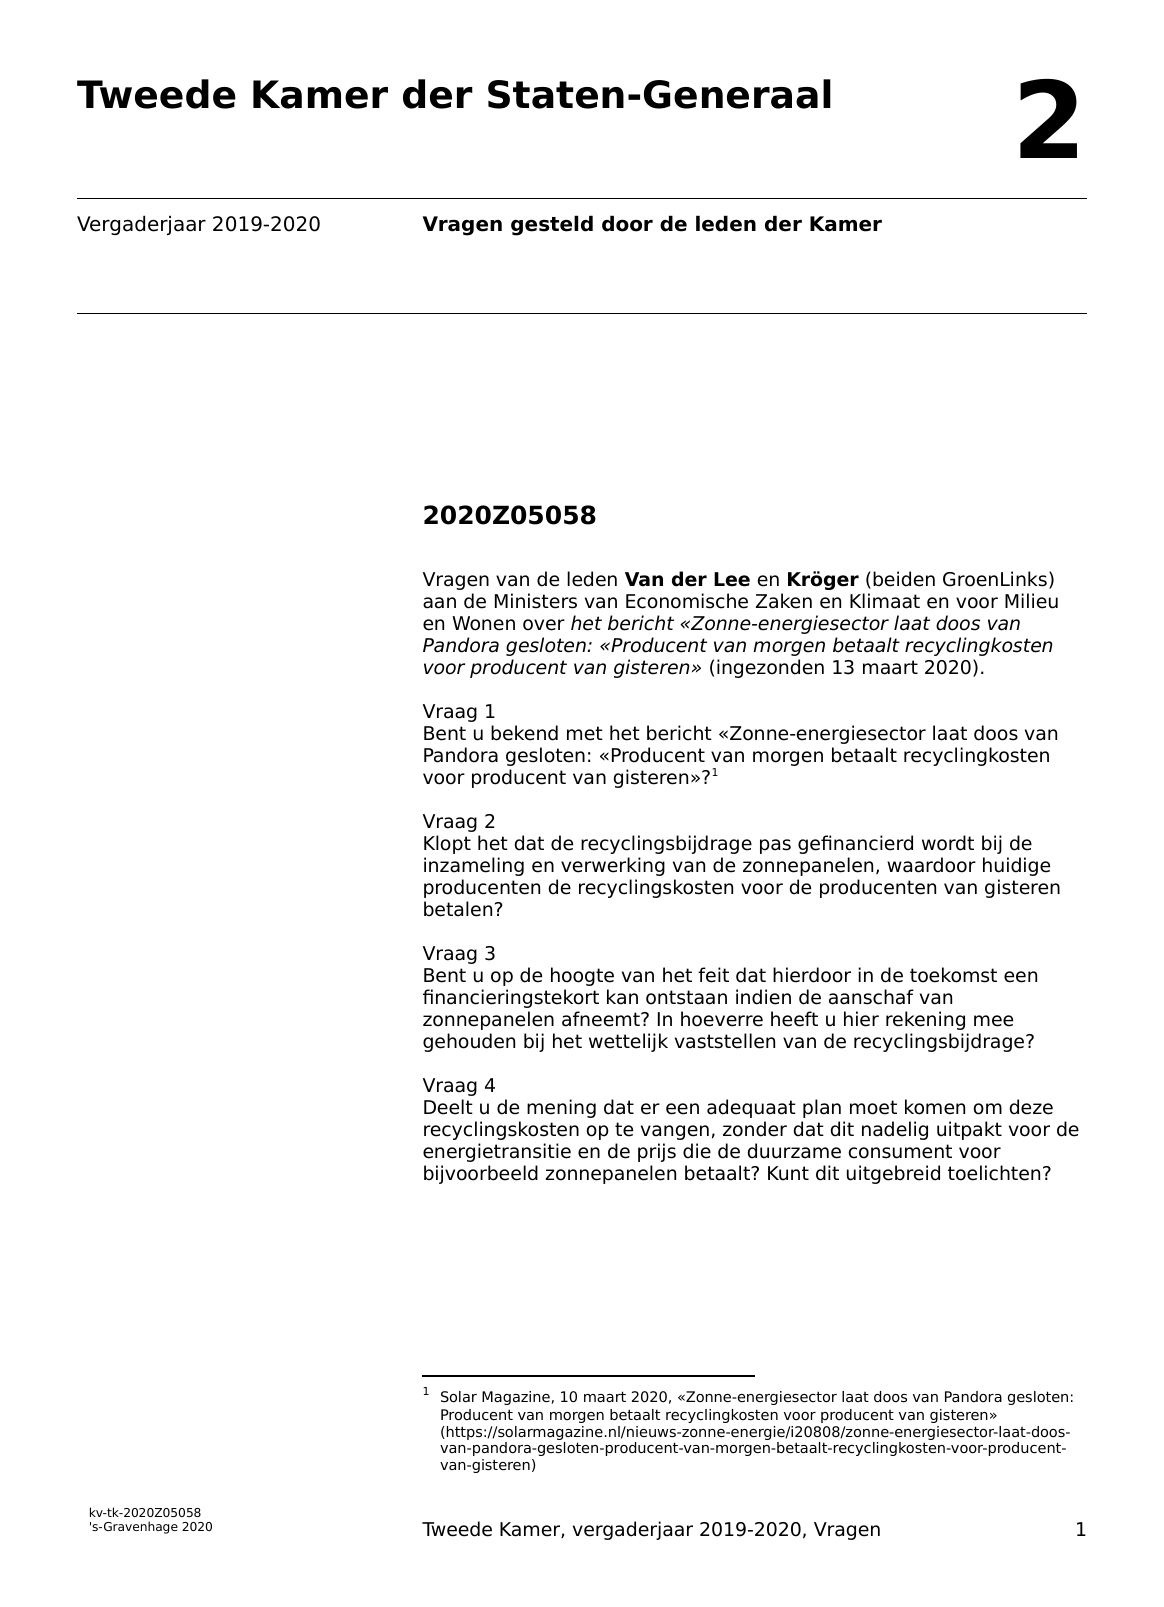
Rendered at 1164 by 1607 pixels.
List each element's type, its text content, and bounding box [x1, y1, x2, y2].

text Vraag 2 [422, 811, 1087, 833]
text Bent u bekend met het bericht «Zonne-energiesector laat doos van Pandora gesloten: «Producent van morgen betaalt recyclingkosten voor producent van gisteren»? [422, 723, 1087, 789]
text Deelt u de mening dat er een adequaat plan moet komen om deze recyclingskosten op te vangen, zonder dat dit nadelig uitpakt voor de energietransitie en de prijs die de duurzame consument voor bijvoorbeeld zonnepanelen betaalt? Kunt dit uitgebreid toelichten? [422, 1097, 1087, 1185]
text Bent u op de hoogte van het feit dat hierdoor in de toekomst een financieringstekort kan ontstaan indien de aanschaf van zonnepanelen afneemt? In hoeverre heeft u hier rekening mee gehouden bij het wettelijk vaststellen van de recyclingsbijdrage? [422, 965, 1087, 1053]
table_cell Vragen gesteld door de leden der Kamer [422, 199, 1087, 313]
text kv-tk-2020Z05058 [88, 1506, 323, 1520]
text Vraag 4 [422, 1075, 1087, 1097]
text Solar Magazine, 10 maart 2020, «Zonne-energiesector laat doos van Pandora gesloten: Producent van morgen betaalt recyclingkosten voor producent van gisteren» (https://solarmagazine.nl/nieuws-zonne-energie/i20808/zonne-energiesector-laat-doos-van-pandora-gesloten-producent-van-morgen-betaalt-recyclingkosten-voor-producent-van-gisteren) [422, 1385, 1087, 1474]
text Vragen van de leden Van der Lee en Kröger (beiden GroenLinks) aan de Ministers van Economische Zaken en Klimaat en voor Milieu en Wonen over het bericht «Zonne-energiesector laat doos van Pandora gesloten: «Producent van morgen betaalt recyclingkosten voor producent van gisteren» (ingezonden 13 maart 2020). [422, 569, 1087, 679]
text Vraag 1 [422, 701, 1087, 723]
text 's-Gravenhage 2020 [88, 1520, 323, 1534]
table_cell Vergaderjaar 2019-2020 [77, 199, 422, 313]
table_header Tweede Kamer der Staten-Generaal [77, 59, 886, 198]
table_header 2 [886, 59, 1087, 198]
text Klopt het dat de recyclingsbijdrage pas gefinancierd wordt bij de inzameling en verwerking van de zonnepanelen, waardoor huidige producenten de recyclingskosten voor de producenten van gisteren betalen? [422, 833, 1087, 921]
text Vraag 3 [422, 943, 1087, 965]
text 2020Z05058 [422, 501, 1087, 531]
